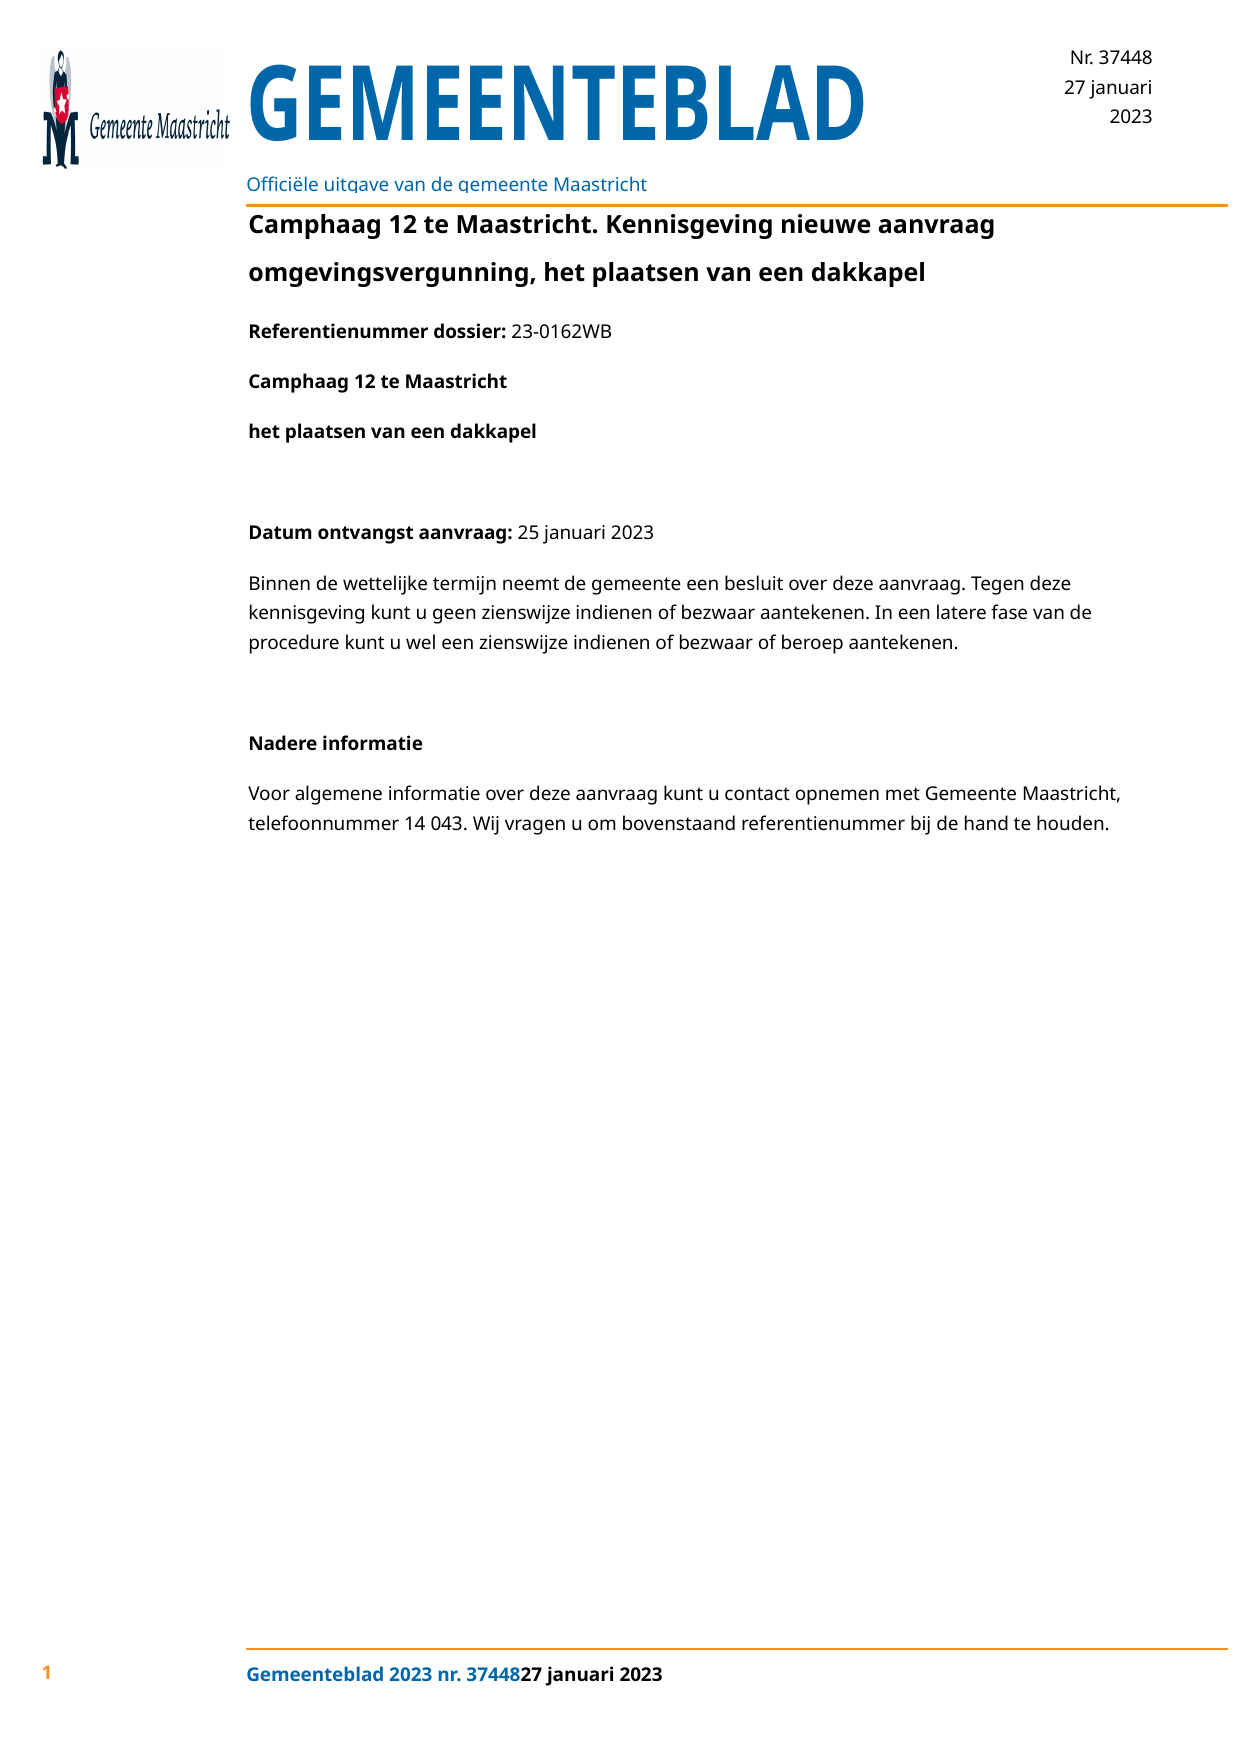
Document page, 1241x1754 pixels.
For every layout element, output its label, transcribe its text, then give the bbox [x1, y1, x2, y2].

text Camphaag 12 te Maastricht [248, 368, 1152, 394]
text Datum ontvangst aanvraag: 25 januari 2023 [248, 519, 1152, 545]
text Referentienummer dossier: 23-0162WB [248, 318, 1152, 344]
text Camphaag 12 te Maastricht. Kennisgeving nieuwe aanvraag omgevingsvergunning, het plaatsen van een dakkapel [248, 207, 1152, 288]
text het plaatsen van een dakkapel [248, 419, 1152, 444]
text Voor algemene informatie over deze aanvraag kunt u contact opnemen met Gemeente Maastricht, telefoonnummer 14 043. Wij vragen u om bovenstaand referentienummer bij de hand te houden. [248, 780, 1152, 836]
picture [41, 47, 231, 172]
text Binnen de wettelijke termijn neemt de gemeente een besluit over deze aanvraag. Tegen deze kennisgeving kunt u geen zienswijze indienen of bezwaar aantekenen. In een latere fase van de procedure kunt u wel een zienswijze indienen of bezwaar of beroep aantekenen. [248, 570, 1152, 655]
text Nadere informatie [248, 730, 1152, 756]
